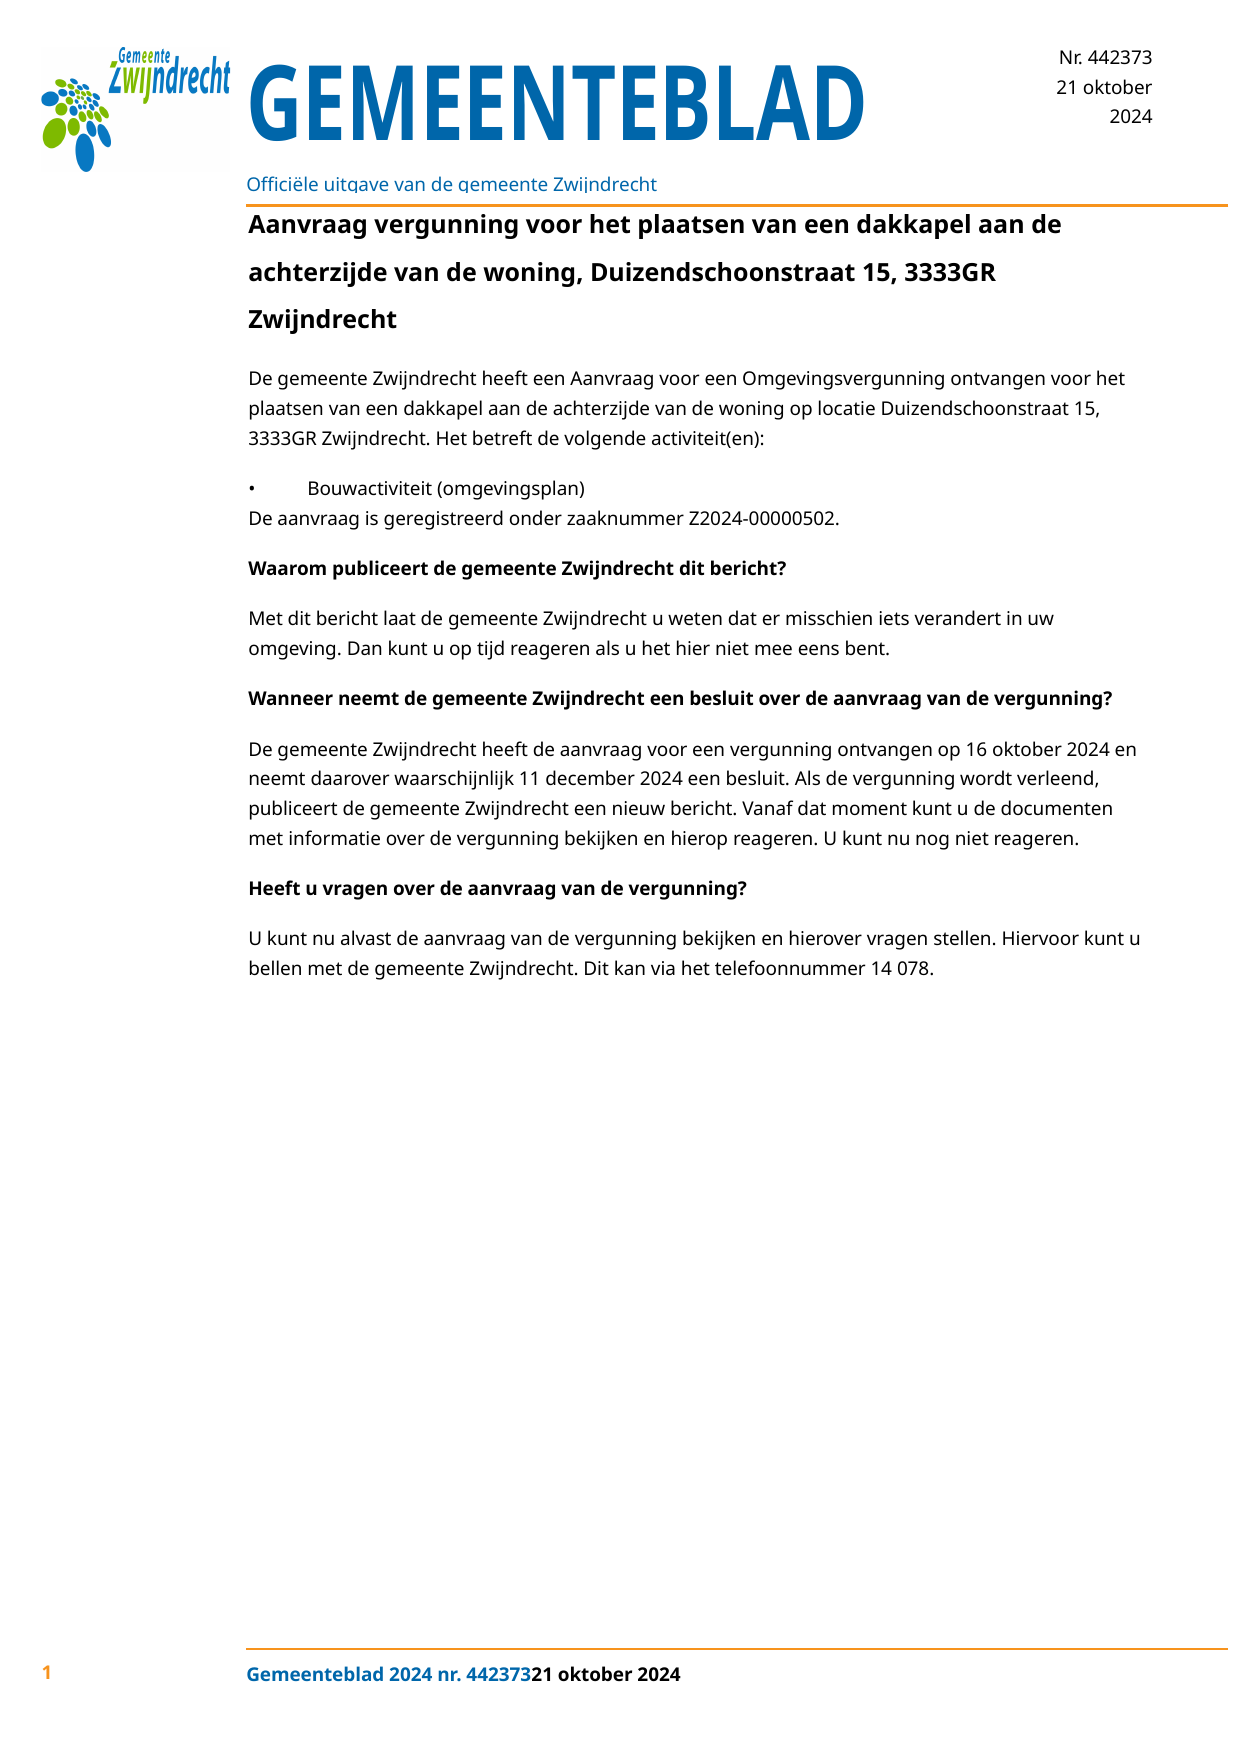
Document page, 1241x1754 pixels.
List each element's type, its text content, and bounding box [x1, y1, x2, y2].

text Met dit bericht laat de gemeente Zwijndrecht u weten dat er misschien iets verandert in uw omgeving. Dan kunt u op tijd reageren als u het hier niet mee eens bent. [248, 606, 1152, 661]
text Waarom publiceert de gemeente Zwijndrecht dit bericht? [248, 555, 1152, 581]
text De aanvraag is geregistreerd onder zaaknummer Z2024-00000502. [248, 505, 1152, 530]
text Heeft u vragen over de aanvraag van de vergunning? [248, 875, 1152, 901]
text Aanvraag vergunning voor het plaatsen van een dakkapel aan de achterzijde van de woning, Duizendschoonstraat 15, 3333GR Zwijndrecht [248, 207, 1152, 336]
text Wanneer neemt de gemeente Zwijndrecht een besluit over de aanvraag van de vergunning? [248, 686, 1152, 711]
text De gemeente Zwijndrecht heeft de aanvraag voor een vergunning ontvangen op 16 oktober 2024 en neemt daarover waarschijnlijk 11 december 2024 een besluit. Als de vergunning wordt verleend, publiceert de gemeente Zwijndrecht een nieuw bericht. Vanaf dat moment kunt u de documenten met informatie over de vergunning bekijken en hierop reageren. U kunt nu nog niet reageren. [248, 736, 1152, 850]
text De gemeente Zwijndrecht heeft een Aanvraag voor een Omgevingsvergunning ontvangen voor het plaatsen van een dakkapel aan de achterzijde van de woning op locatie Duizendschoonstraat 15, 3333GR Zwijndrecht. Het betreft de volgende activiteit(en): [248, 366, 1152, 450]
text U kunt nu alvast de aanvraag van de vergunning bekijken en hierover vragen stellen. Hiervoor kunt u bellen met de gemeente Zwijndrecht. Dit kan via het telefoonnummer 14 078. [248, 926, 1152, 981]
picture [41, 47, 231, 172]
list Bouwactiviteit (omgevingsplan) [248, 475, 1152, 501]
